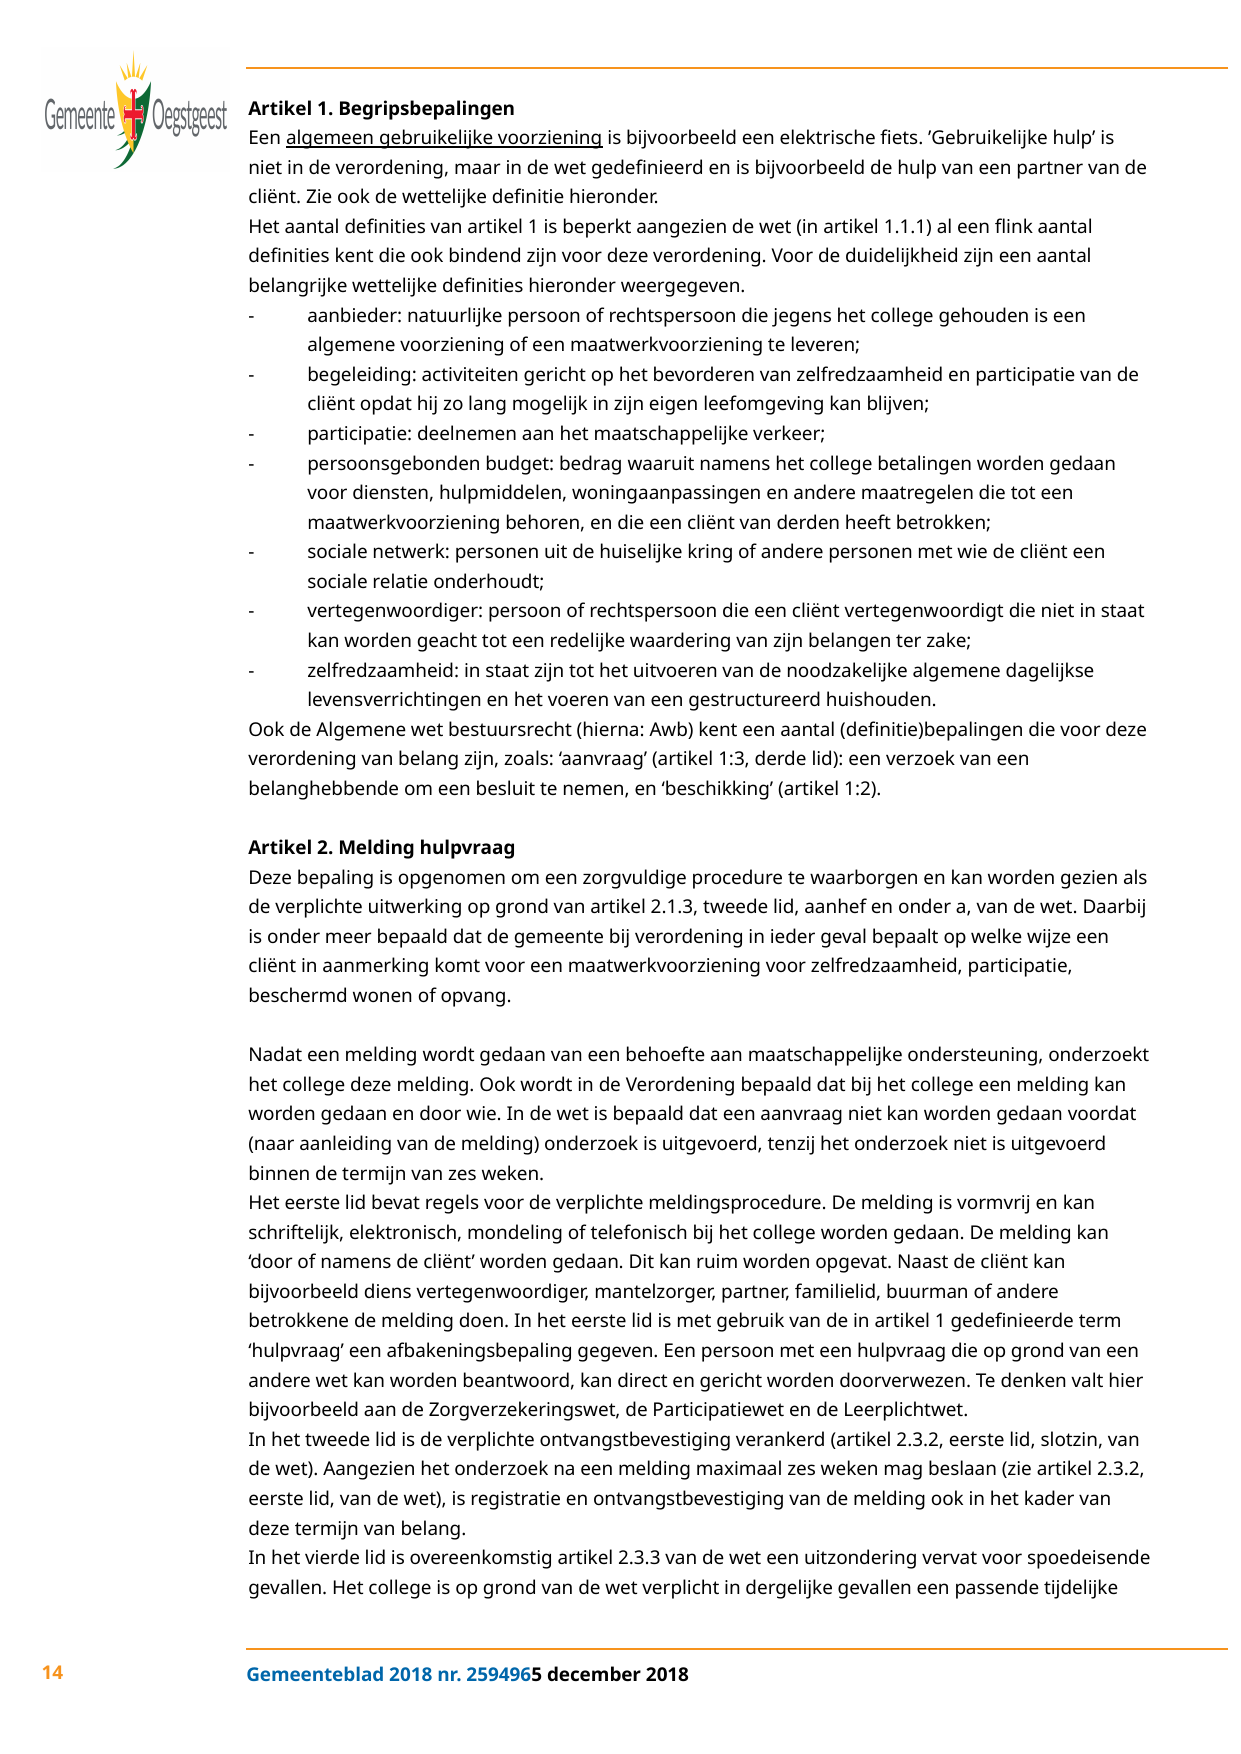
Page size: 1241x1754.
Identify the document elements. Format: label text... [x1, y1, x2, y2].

picture [41, 47, 231, 172]
text Artikel 1. Begripsbepalingen [248, 95, 1152, 121]
text Een algemeen gebruikelijke voorziening is bijvoorbeeld een elektrische fiets. ’Gebruikelijke hulp’ is niet in de verordening, maar in de wet gedefinieerd en is bijvoorbeeld de hulp van een partner van de cliënt. Zie ook de wettelijke definitie hieronder. [248, 124, 1152, 209]
list begeleiding: activiteiten gericht op het bevorderen van zelfredzaamheid en participatie van de cliënt opdat hij zo lang mogelijk in zijn eigen leefomgeving kan blijven; [248, 361, 1152, 416]
list persoonsgebonden budget: bedrag waaruit namens het college betalingen worden gedaan voor diensten, hulpmiddelen, woningaanpassingen en andere maatregelen die tot een maatwerkvoorziening behoren, en die een cliënt van derden heeft betrokken; [248, 450, 1152, 535]
list zelfredzaamheid: in staat zijn tot het uitvoeren van de noodzakelijke algemene dagelijkse levensverrichtingen en het voeren van een gestructureerd huishouden. [248, 657, 1152, 712]
text In het tweede lid is de verplichte ontvangstbevestiging verankerd (artikel 2.3.2, eerste lid, slotzin, van de wet). Aangezien het onderzoek na een melding maximaal zes weken mag beslaan (zie artikel 2.3.2, eerste lid, van de wet), is registratie en ontvangstbevestiging van de melding ook in het kader van deze termijn van belang. [248, 1426, 1152, 1541]
text Deze bepaling is opgenomen om een zorgvuldige procedure te waarborgen en kan worden gezien als de verplichte uitwerking op grond van artikel 2.1.3, tweede lid, aanhef en onder a, van de wet. Daarbij is onder meer bepaald dat de gemeente bij verordening in ieder geval bepaalt op welke wijze een cliënt in aanmerking komt voor een maatwerkvoorziening voor zelfredzaamheid, participatie, beschermd wonen of opvang. [248, 864, 1152, 1008]
list sociale netwerk: personen uit de huiselijke kring of andere personen met wie de cliёnt een sociale relatie onderhoudt; [248, 538, 1152, 594]
list vertegenwoordiger: persoon of rechtspersoon die een cliënt vertegenwoordigt die niet in staat kan worden geacht tot een redelijke waardering van zijn belangen ter zake; [248, 598, 1152, 653]
text Nadat een melding wordt gedaan van een behoefte aan maatschappelijke ondersteuning, onderzoekt het college deze melding. Ook wordt in de Verordening bepaald dat bij het college een melding kan worden gedaan en door wie. In de wet is bepaald dat een aanvraag niet kan worden gedaan voordat (naar aanleiding van de melding) onderzoek is uitgevoerd, tenzij het onderzoek niet is uitgevoerd binnen de termijn van zes weken. [248, 1041, 1152, 1186]
list participatie: deelnemen aan het maatschappelijke verkeer; [248, 420, 1152, 446]
text Het eerste lid bevat regels voor de verplichte meldingsprocedure. De melding is vormvrij en kan schriftelijk, elektronisch, mondeling of telefonisch bij het college worden gedaan. De melding kan ‘door of namens de cliënt’ worden gedaan. Dit kan ruim worden opgevat. Naast de cliënt kan bijvoorbeeld diens vertegenwoordiger, mantelzorger, partner, familielid, buurman of andere betrokkene de melding doen. In het eerste lid is met gebruik van de in artikel 1 gedefinieerde term ‘hulpvraag’ een afbakeningsbepaling gegeven. Een persoon met een hulpvraag die op grond van een andere wet kan worden beantwoord, kan direct en gericht worden doorverwezen. Te denken valt hier bijvoorbeeld aan de Zorgverzekeringswet, de Participatiewet en de Leerplichtwet. [248, 1189, 1152, 1422]
list aanbieder: natuurlijke persoon of rechtspersoon die jegens het college gehouden is een algemene voorziening of een maatwerkvoorziening te leveren; [248, 302, 1152, 357]
text Het aantal definities van artikel 1 is beperkt aangezien de wet (in artikel 1.1.1) al een flink aantal definities kent die ook bindend zijn voor deze verordening. Voor de duidelijkheid zijn een aantal belangrijke wettelijke definities hieronder weergegeven. [248, 213, 1152, 298]
text Ook de Algemene wet bestuursrecht (hierna: Awb) kent een aantal (definitie)bepalingen die voor deze verordening van belang zijn, zoals: ‘aanvraag’ (artikel 1:3, derde lid): een verzoek van een belanghebbende om een besluit te nemen, en ‘beschikking’ (artikel 1:2). [248, 716, 1152, 801]
text Artikel 2. Melding hulpvraag [248, 834, 1152, 860]
text In het vierde lid is overeenkomstig artikel 2.3.3 van de wet een uitzondering vervat voor spoedeisende gevallen. Het college is op grond van de wet verplicht in dergelijke gevallen een passende tijdelijke [248, 1544, 1152, 1600]
